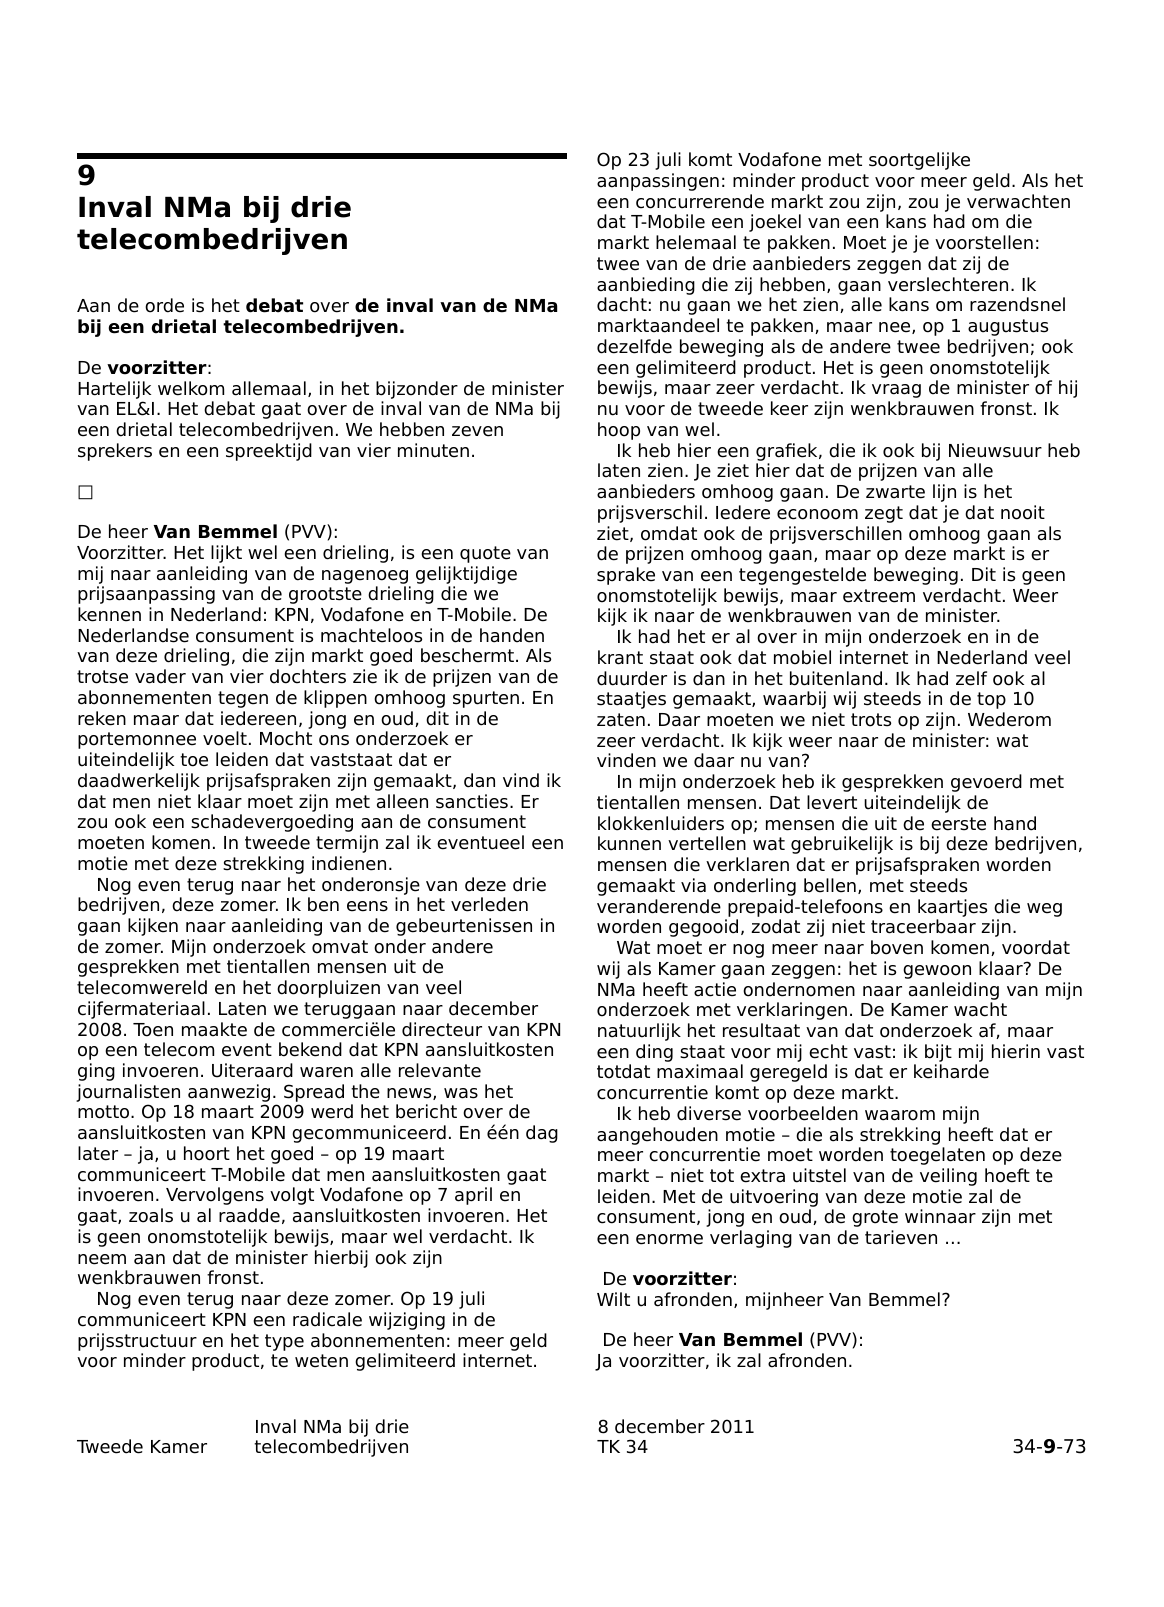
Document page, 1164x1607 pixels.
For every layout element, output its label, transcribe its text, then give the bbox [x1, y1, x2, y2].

text De voorzitter: [596, 1269, 1087, 1289]
text Hartelijk welkom allemaal, in het bijzonder de minister van EL&I. Het debat gaat over de inval van de NMa bij een drietal telecombedrijven. We hebben zeven sprekers en een spreektijd van vier minuten. [77, 378, 567, 461]
text Ik had het er al over in mijn onderzoek en in de krant staat ook dat mobiel internet in Nederland veel duurder is dan in het buitenland. Ik had zelf ook al staatjes gemaakt, waarbij wij steeds in de top 10 zaten. Daar moeten we niet trots op zijn. Wederom zeer verdacht. Ik kijk weer naar de minister: wat vinden we daar nu van? [596, 627, 1087, 772]
text De heer Van Bemmel (PVV): [77, 522, 567, 543]
text Ja voorzitter, ik zal afronden. [596, 1351, 1087, 1372]
text Nog even terug naar het onderonsje van deze drie bedrijven, deze zomer. Ik ben eens in het verleden gaan kijken naar aanleiding van de gebeurtenissen in de zomer. Mijn onderzoek omvat onder andere gesprekken met tientallen mensen uit de telecomwereld en het doorpluizen van veel cijfermateriaal. Laten we teruggaan naar december 2008. Toen maakte de commerciële directeur van KPN op een telecom event bekend dat KPN aansluitkosten ging invoeren. Uiteraard waren alle relevante journalisten aanwezig. Spread the news, was het motto. Op 18 maart 2009 werd het bericht over de aansluitkosten van KPN gecommuniceerd. En één dag later – ja, u hoort het goed – op 19 maart communiceert T-Mobile dat men aansluitkosten gaat invoeren. Vervolgens volgt Vodafone op 7 april en gaat, zoals u al raadde, aansluitkosten invoeren. Het is geen onomstotelijk bewijs, maar wel verdacht. Ik neem aan dat de minister hierbij ook zijn wenkbrauwen fronst. [77, 874, 567, 1289]
text Ik heb diverse voorbeelden waarom mijn aangehouden motie – die als strekking heeft dat er meer concurrentie moet worden toegelaten op deze markt – niet tot extra uitstel van de veiling hoeft te leiden. Met de uitvoering van deze motie zal de consument, jong en oud, de grote winnaar zijn met een enorme verlaging van de tarieven ... [596, 1104, 1087, 1249]
text De voorzitter: [77, 358, 567, 378]
text In mijn onderzoek heb ik gesprekken gevoerd met tientallen mensen. Dat levert uiteindelijk de klokkenluiders op; mensen die uit de eerste hand kunnen vertellen wat gebruikelijk is bij deze bedrijven, mensen die verklaren dat er prijsafspraken worden gemaakt via onderling bellen, met steeds veranderende prepaid-telefoons en kaartjes die weg worden gegooid, zodat zij niet traceerbaar zijn. [596, 772, 1087, 938]
text □ [77, 481, 567, 502]
text Wilt u afronden, mijnheer Van Bemmel? [596, 1289, 1087, 1310]
text Wat moet er nog meer naar boven komen, voordat wij als Kamer gaan zeggen: het is gewoon klaar? De NMa heeft actie ondernomen naar aanleiding van mijn onderzoek met verklaringen. De Kamer wacht natuurlijk het resultaat van dat onderzoek af, maar een ding staat voor mij echt vast: ik bijt mij hierin vast totdat maximaal geregeld is dat er keiharde concurrentie komt op deze markt. [596, 938, 1087, 1104]
text De heer Van Bemmel (PVV): [596, 1330, 1087, 1351]
text Nog even terug naar deze zomer. Op 19 juli communiceert KPN een radicale wijziging in de prijsstructuur en het type abonnementen: meer geld voor minder product, te weten gelimiteerd internet. [77, 1289, 567, 1372]
text Op 23 juli komt Vodafone met soortgelijke aanpassingen: minder product voor meer geld. Als het een concurrerende markt zou zijn, zou je verwachten dat T-Mobile een joekel van een kans had om die markt helemaal te pakken. Moet je je voorstellen: twee van de drie aanbieders zeggen dat zij de aanbieding die zij hebben, gaan verslechteren. Ik dacht: nu gaan we het zien, alle kans om razendsnel marktaandeel te pakken, maar nee, op 1 augustus dezelfde beweging als de andere twee bedrijven; ook een gelimiteerd product. Het is geen onomstotelijk bewijs, maar zeer verdacht. Ik vraag de minister of hij nu voor de tweede keer zijn wenkbrauwen fronst. Ik hoop van wel. [596, 150, 1087, 440]
text Ik heb hier een grafiek, die ik ook bij Nieuwsuur heb laten zien. Je ziet hier dat de prijzen van alle aanbieders omhoog gaan. De zwarte lijn is het prijsverschil. Iedere econoom zegt dat je dat nooit ziet, omdat ook de prijsverschillen omhoog gaan als de prijzen omhoog gaan, maar op deze markt is er sprake van een tegengestelde beweging. Dit is geen onomstotelijk bewijs, maar extreem verdacht. Weer kijk ik naar de wenkbrauwen van de minister. [596, 440, 1087, 627]
title 9 Inval NMa bij drie telecombedrijven [77, 159, 567, 256]
text Voorzitter. Het lijkt wel een drieling, is een quote van mij naar aanleiding van de nagenoeg gelijktijdige prijsaanpassing van de grootste drieling die we kennen in Nederland: KPN, Vodafone en T-Mobile. De Nederlandse consument is machteloos in de handen van deze drieling, die zijn markt goed beschermt. Als trotse vader van vier dochters zie ik de prijzen van de abonnementen tegen de klippen omhoog spurten. En reken maar dat iedereen, jong en oud, dit in de portemonnee voelt. Mocht ons onderzoek er uiteindelijk toe leiden dat vaststaat dat er daadwerkelijk prijsafspraken zijn gemaakt, dan vind ik dat men niet klaar moet zijn met alleen sancties. Er zou ook een schadevergoeding aan de consument moeten komen. In tweede termijn zal ik eventueel een motie met deze strekking indienen. [77, 543, 567, 874]
text Aan de orde is het debat over de inval van de NMa bij een drietal telecombedrijven. [77, 296, 567, 338]
